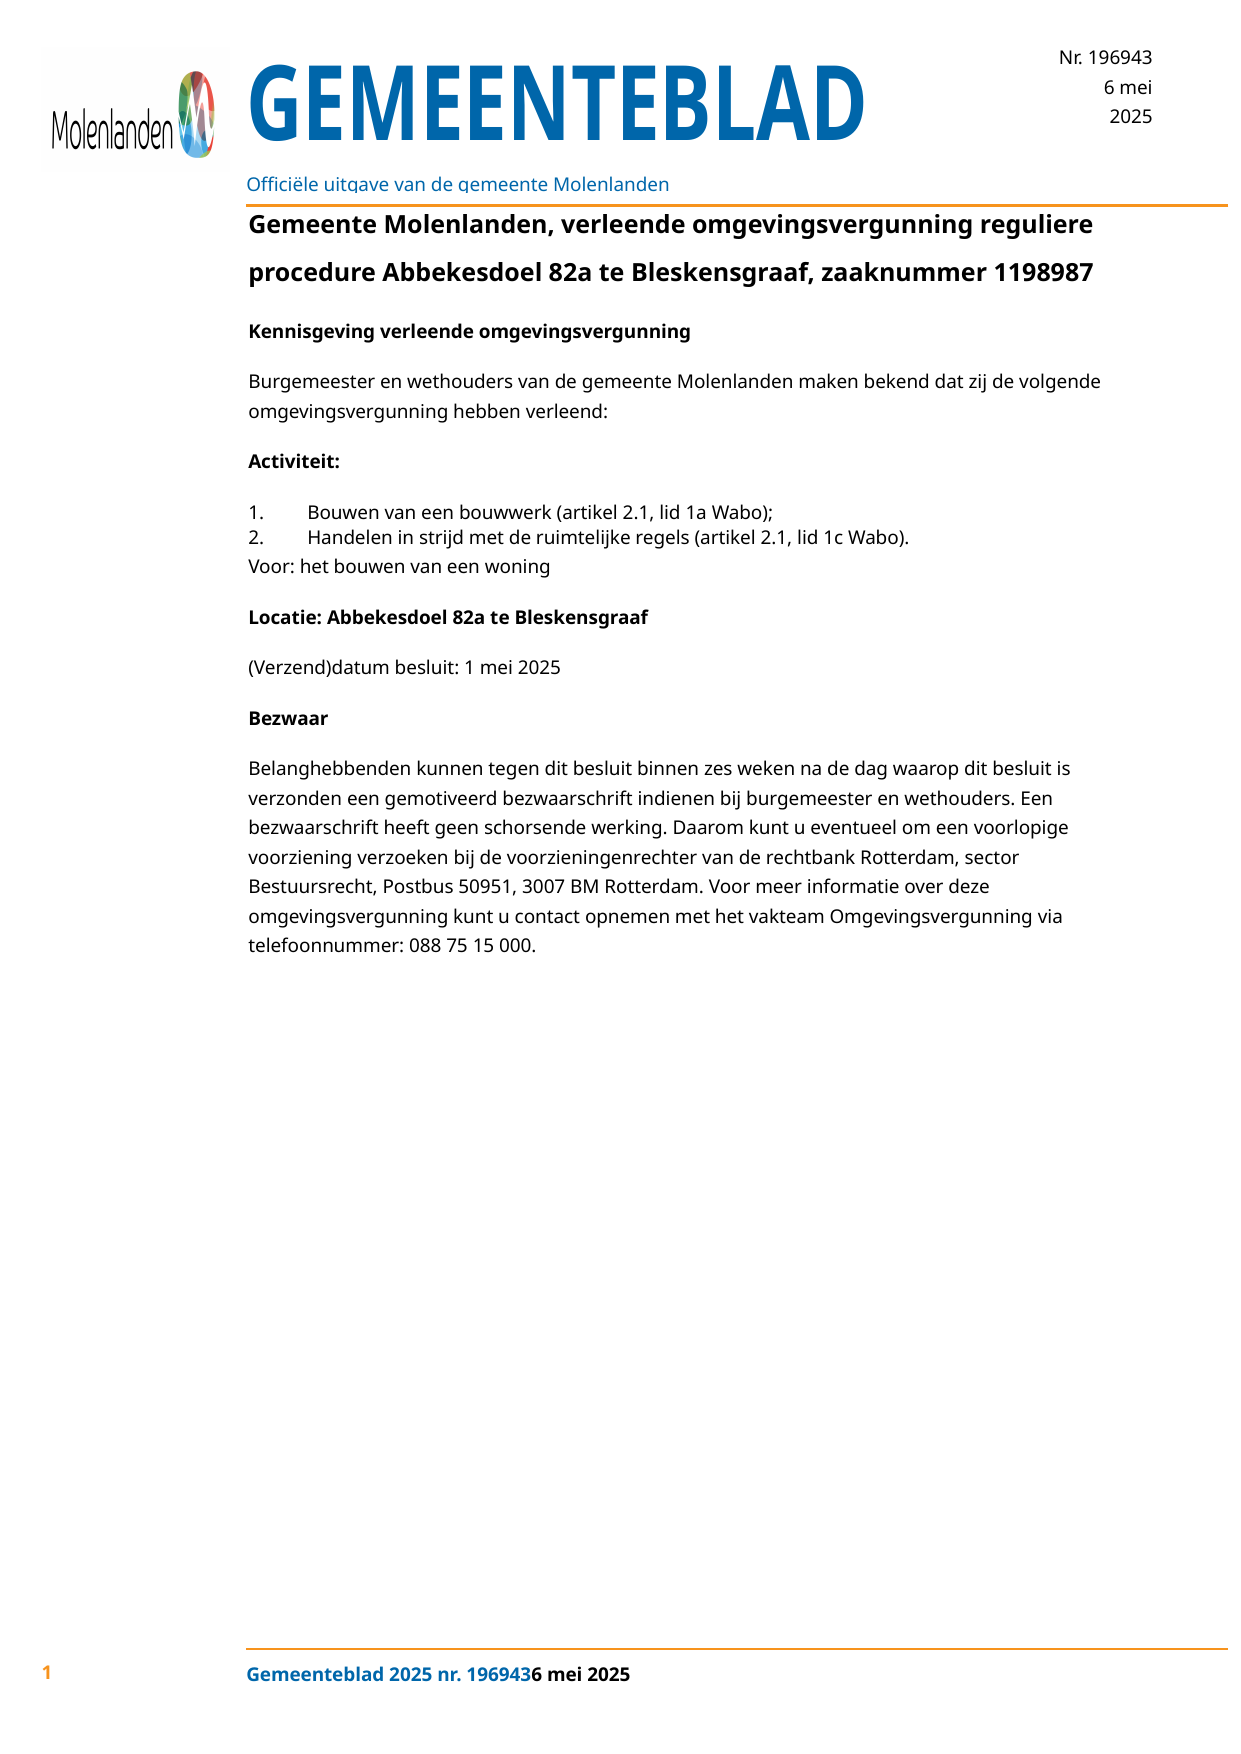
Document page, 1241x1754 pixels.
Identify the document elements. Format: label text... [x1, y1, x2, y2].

text Gemeente Molenlanden, verleende omgevingsvergunning reguliere procedure Abbekesdoel 82a te Bleskensgraaf, zaaknummer 1198987 [248, 207, 1152, 288]
text Burgemeester en wethouders van de gemeente Molenlanden maken bekend dat zij de volgende omgevingsvergunning hebben verleend: [248, 368, 1152, 424]
text Locatie: Abbekesdoel 82a te Bleskensgraaf [248, 604, 1152, 630]
table_header Bouwen van een bouwwerk (artikel 2.1, lid 1a Wabo); [248, 499, 1152, 524]
text Belanghebbenden kunnen tegen dit besluit binnen zes weken na de dag waarop dit besluit is verzonden een gemotiveerd bezwaarschrift indienen bij burgemeester en wethouders. Een bezwaarschrift heeft geen schorsende werking. Daarom kunt u eventueel om een voorlopige voorziening verzoeken bij de voorzieningenrechter van de rechtbank Rotterdam, sector Bestuursrecht, Postbus 50951, 3007 BM Rotterdam. Voor meer informatie over deze omgevingsvergunning kunt u contact opnemen met het vakteam Omgevingsvergunning via telefoonnummer: 088 75 15 000. [248, 755, 1152, 958]
picture [41, 47, 231, 172]
text Bezwaar [248, 705, 1152, 731]
table_cell Handelen in strijd met de ruimtelijke regels (artikel 2.1, lid 1c Wabo). [248, 525, 1152, 550]
text Activiteit: [248, 448, 1152, 474]
text Kennisgeving verleende omgevingsvergunning [248, 318, 1152, 344]
text (Verzend)datum besluit: 1 mei 2025 [248, 654, 1152, 680]
text Voor: het bouwen van een woning [248, 553, 1152, 579]
